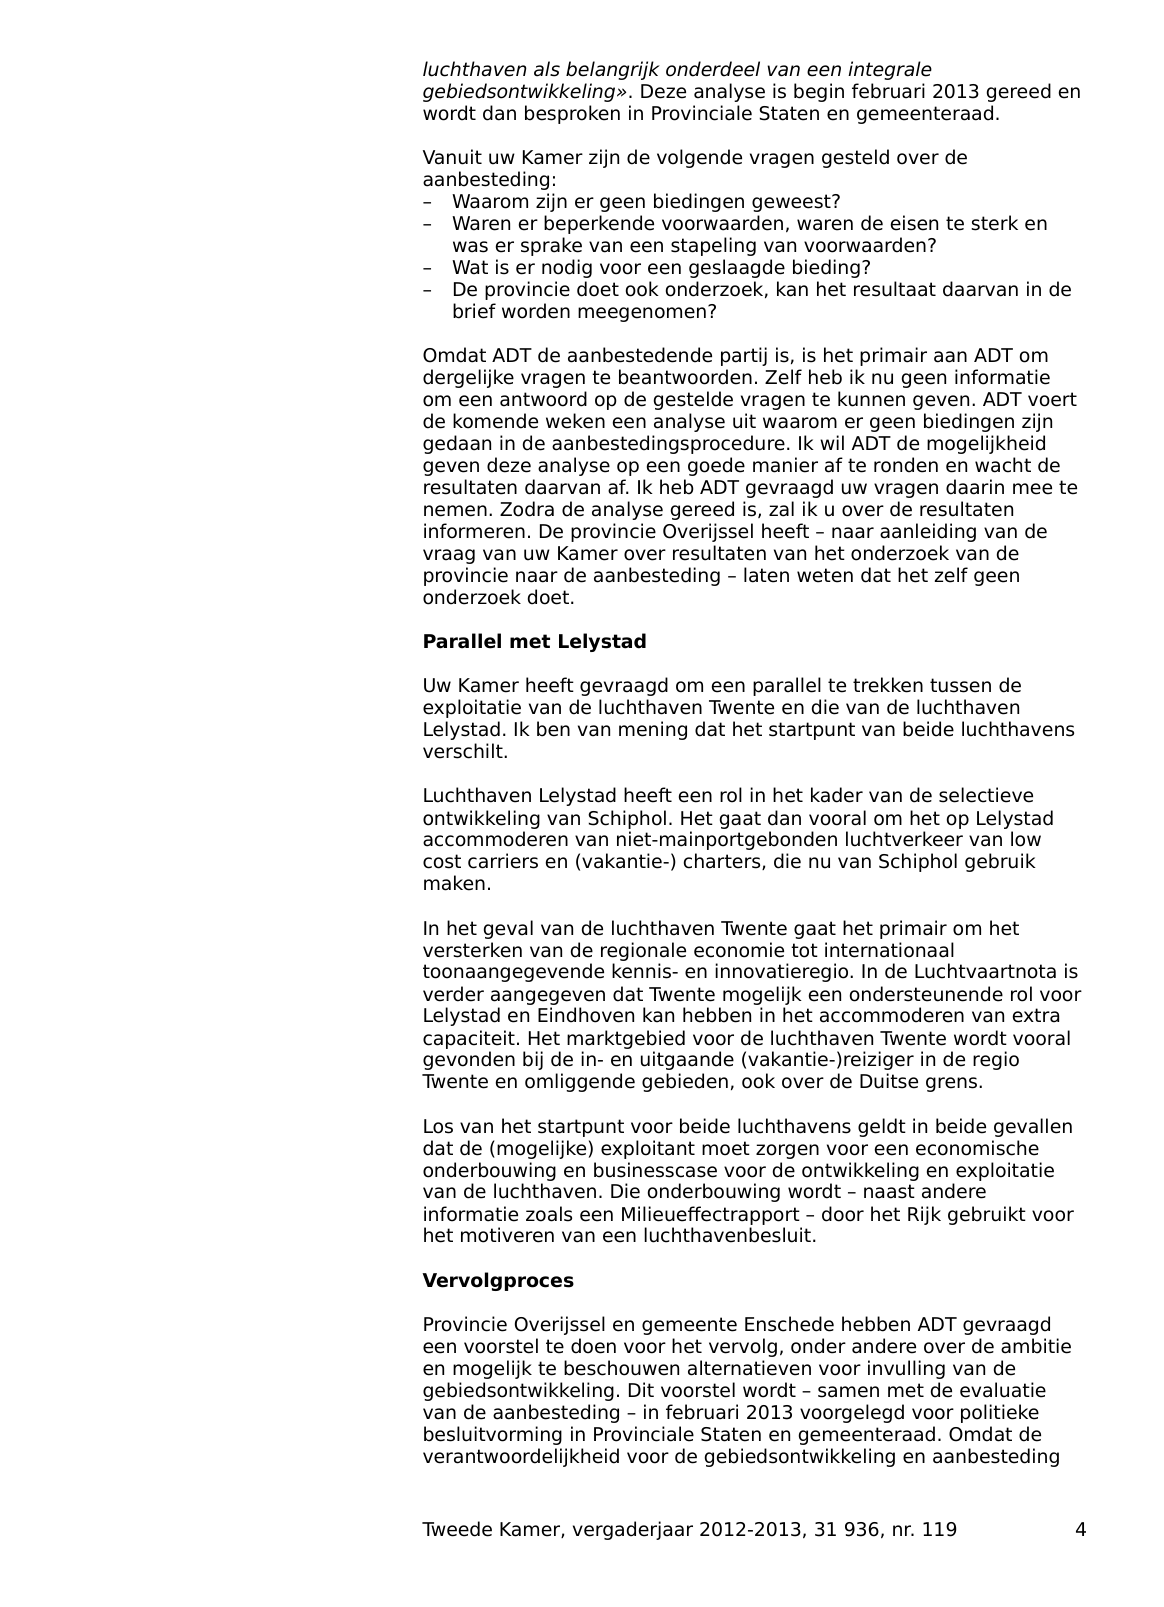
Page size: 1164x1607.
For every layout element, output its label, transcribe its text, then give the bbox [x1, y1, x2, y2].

subtitle Parallel met Lelystad [422, 631, 1087, 653]
text luchthaven als belangrijk onderdeel van een integrale gebiedsontwikkeling». Deze analyse is begin februari 2013 gereed en wordt dan besproken in Provinciale Staten en gemeenteraad. [422, 59, 1087, 125]
text Luchthaven Lelystad heeft een rol in het kader van de selectieve ontwikkeling van Schiphol. Het gaat dan vooral om het op Lelystad accommoderen van niet-mainportgebonden luchtverkeer van low cost carriers en (vakantie-) charters, die nu van Schiphol gebruik maken. [422, 785, 1087, 895]
text – Waarom zijn er geen biedingen geweest? [422, 191, 1087, 213]
text Omdat ADT de aanbestedende partij is, is het primair aan ADT om dergelijke vragen te beantwoorden. Zelf heb ik nu geen informatie om een antwoord op de gestelde vragen te kunnen geven. ADT voert de komende weken een analyse uit waarom er geen biedingen zijn gedaan in de aanbestedingsprocedure. Ik wil ADT de mogelijkheid geven deze analyse op een goede manier af te ronden en wacht de resultaten daarvan af. Ik heb ADT gevraagd uw vragen daarin mee te nemen. Zodra de analyse gereed is, zal ik u over de resultaten informeren. De provincie Overijssel heeft – naar aanleiding van de vraag van uw Kamer over resultaten van het onderzoek van de provincie naar de aanbesteding – laten weten dat het zelf geen onderzoek doet. [422, 345, 1087, 609]
text Provincie Overijssel en gemeente Enschede hebben ADT gevraagd een voorstel te doen voor het vervolg, onder andere over de ambitie en mogelijk te beschouwen alternatieven voor invulling van de gebiedsontwikkeling. Dit voorstel wordt – samen met de evaluatie van de aanbesteding – in februari 2013 voorgelegd voor politieke besluitvorming in Provinciale Staten en gemeenteraad. Omdat de verantwoordelijkheid voor de gebiedsontwikkeling en aanbesteding [422, 1314, 1087, 1468]
text Vanuit uw Kamer zijn de volgende vragen gesteld over de aanbesteding: [422, 147, 1087, 191]
text – Wat is er nodig voor een geslaagde bieding? [422, 257, 1087, 279]
text Uw Kamer heeft gevraagd om een parallel te trekken tussen de exploitatie van de luchthaven Twente en die van de luchthaven Lelystad. Ik ben van mening dat het startpunt van beide luchthavens verschilt. [422, 675, 1087, 763]
text In het geval van de luchthaven Twente gaat het primair om het versterken van de regionale economie tot internationaal toonaangegevende kennis- en innovatieregio. In de Luchtvaartnota is verder aangegeven dat Twente mogelijk een ondersteunende rol voor Lelystad en Eindhoven kan hebben in het accommoderen van extra capaciteit. Het marktgebied voor de luchthaven Twente wordt vooral gevonden bij de in- en uitgaande (vakantie-)reiziger in de regio Twente en omliggende gebieden, ook over de Duitse grens. [422, 917, 1087, 1093]
subtitle Vervolgproces [422, 1269, 1087, 1292]
text – Waren er beperkende voorwaarden, waren de eisen te sterk en was er sprake van een stapeling van voorwaarden? [422, 213, 1087, 257]
text Los van het startpunt voor beide luchthavens geldt in beide gevallen dat de (mogelijke) exploitant moet zorgen voor een economische onderbouwing en businesscase voor de ontwikkeling en exploitatie van de luchthaven. Die onderbouwing wordt – naast andere informatie zoals een Milieueffectrapport – door het Rijk gebruikt voor het motiveren van een luchthavenbesluit. [422, 1116, 1087, 1247]
text – De provincie doet ook onderzoek, kan het resultaat daarvan in de brief worden meegenomen? [422, 279, 1087, 323]
